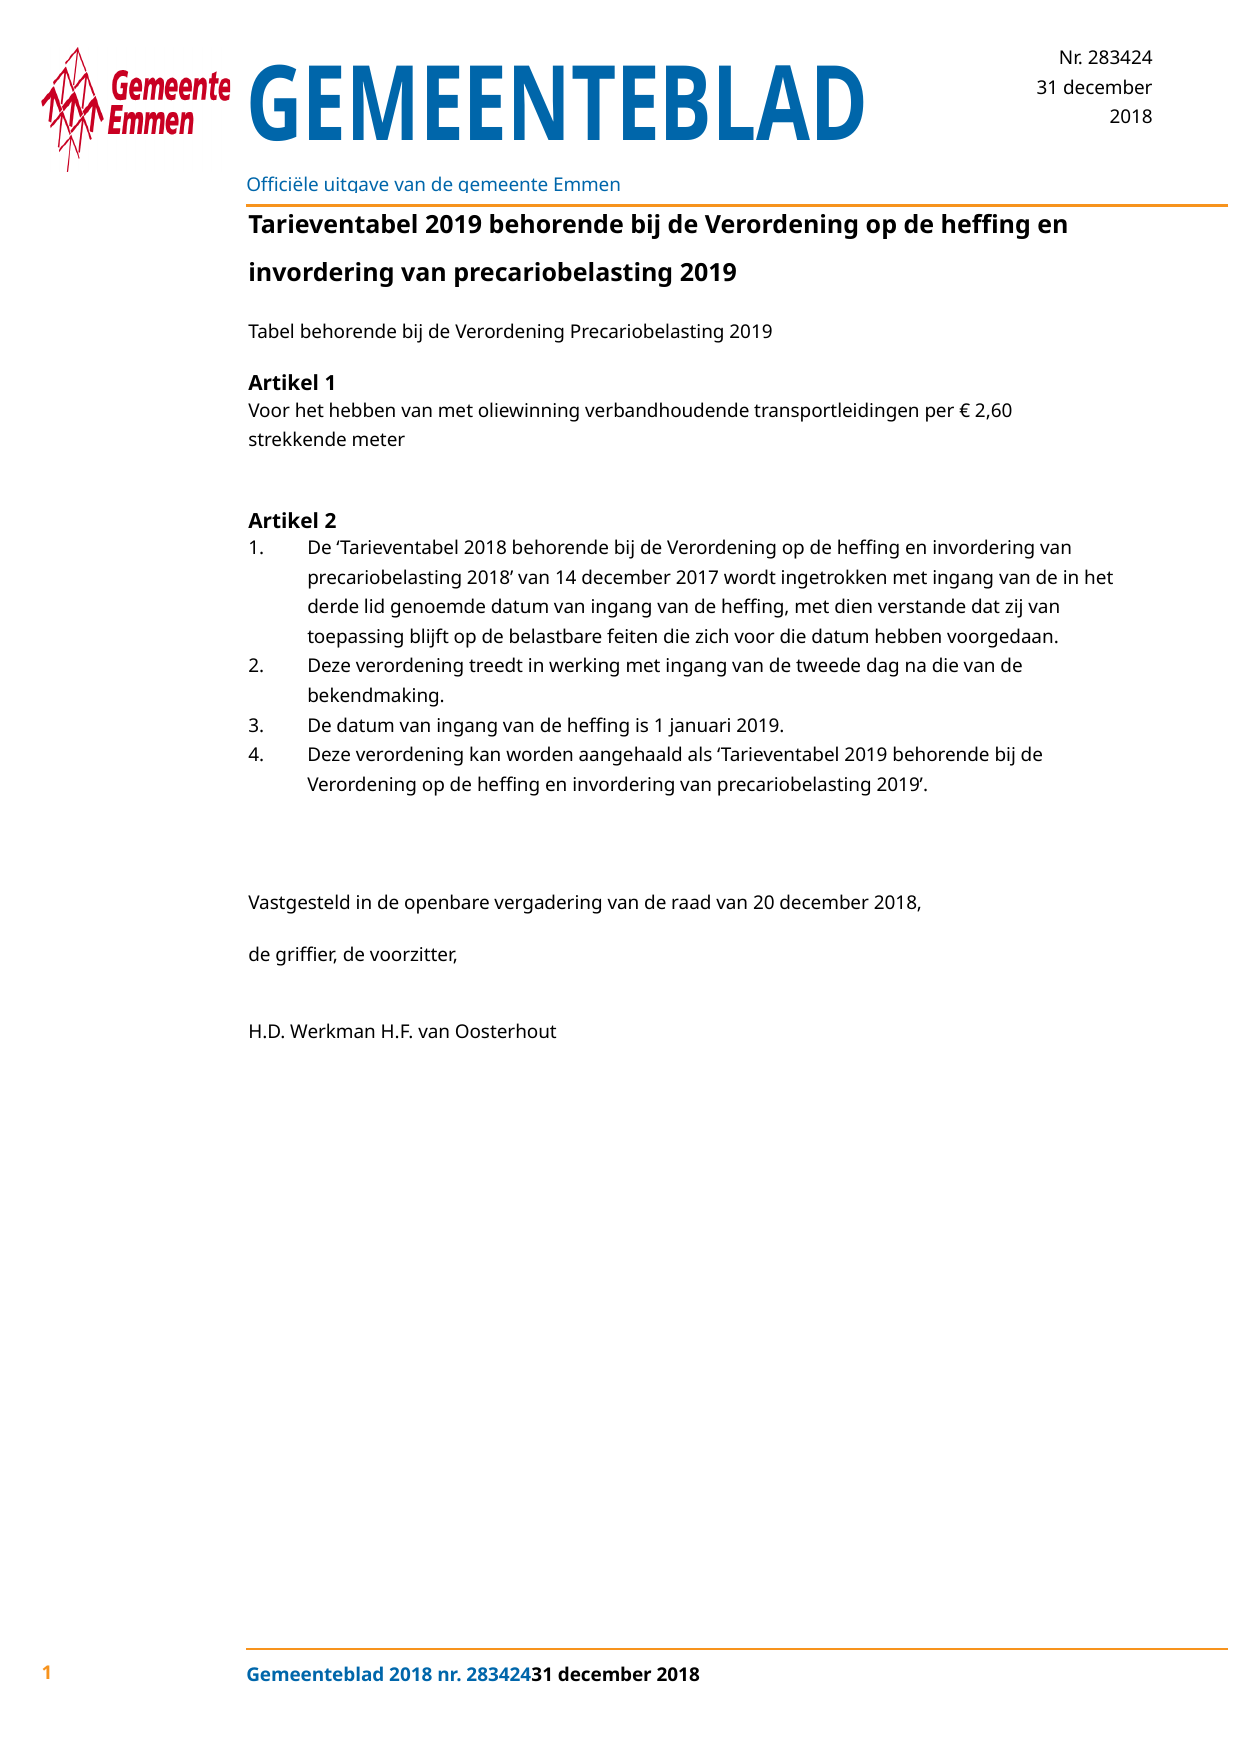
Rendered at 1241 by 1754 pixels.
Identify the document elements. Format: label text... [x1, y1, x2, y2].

list Deze verordening kan worden aangehaald als ‘Tarieventabel 2019 behorende bij de Verordening op de heffing en invordering van precariobelasting 2019’. [248, 741, 1152, 797]
text Artikel 2 [248, 506, 1152, 534]
text Tarieventabel 2019 behorende bij de Verordening op de heffing en invordering van precariobelasting 2019 [248, 207, 1152, 288]
text Vastgesteld in de openbare vergadering van de raad van 20 december 2018, [248, 889, 1152, 915]
list De datum van ingang van de heffing is 1 januari 2019. [248, 712, 1152, 737]
text Tabel behorende bij de Verordening Precariobelasting 2019 [248, 318, 1152, 344]
list De ‘Tarieventabel 2018 behorende bij de Verordening op de heffing en invordering van precariobelasting 2018’ van 14 december 2017 wordt ingetrokken met ingang van de in het derde lid genoemde datum van ingang van de heffing, met dien verstande dat zij van toepassing blijft op de belastbare feiten die zich voor die datum hebben voorgedaan. [248, 534, 1152, 649]
table_header Voor het hebben van met oliewinning verbandhoudende transportleidingen per strekkende meter [248, 397, 959, 452]
text Artikel 1 [248, 368, 1152, 397]
text H.D. Werkman H.F. van Oosterhout [248, 1018, 1152, 1044]
text de griffier, de voorzitter, [248, 941, 1152, 966]
table_header € 2,60 [959, 397, 1152, 452]
picture [41, 47, 231, 172]
list Deze verordening treedt in werking met ingang van de tweede dag na die van de bekendmaking. [248, 653, 1152, 708]
